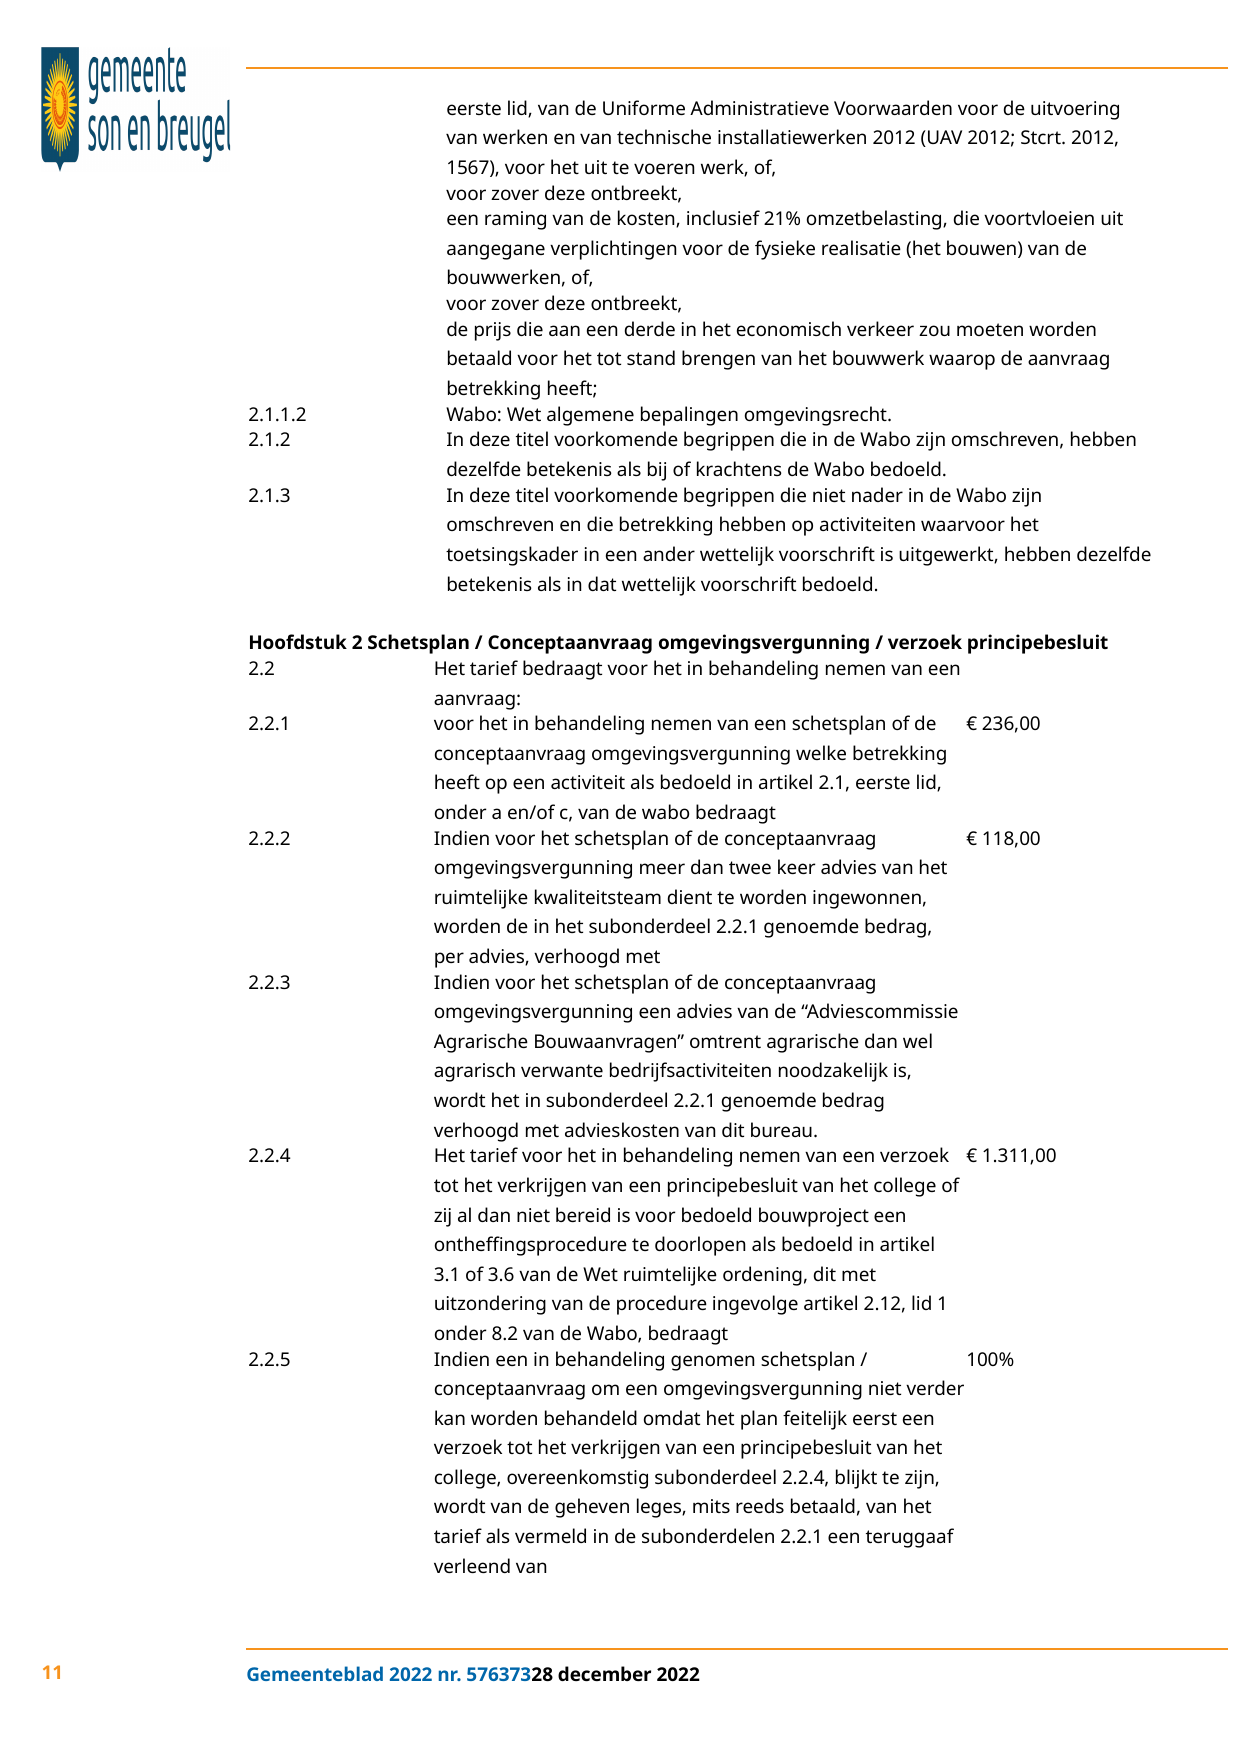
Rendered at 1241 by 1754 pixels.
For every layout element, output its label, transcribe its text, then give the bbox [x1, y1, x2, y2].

table_header Hoofdstuk 2 Schetsplan / Conceptaanvraag omgevingsvergunning / verzoek principebesluit [248, 629, 1152, 655]
table_cell € 1.311,00 [966, 1143, 1152, 1346]
table_cell 2.2.3 [248, 969, 433, 1143]
table_cell voor zover deze ontbreekt, [446, 180, 1152, 205]
table_cell [248, 290, 446, 316]
table_cell [966, 969, 1152, 1143]
table_cell 2.2.5 [248, 1346, 433, 1579]
picture [41, 47, 231, 172]
table_cell Indien een in behandeling genomen schetsplan / conceptaanvraag om een omgevingsvergunning niet verder kan worden behandeld omdat het plan feitelijk eerst een verzoek tot het verkrijgen van een principebesluit van het college, overeenkomstig subonderdeel 2.2.4, blijkt te zijn, wordt van de geheven leges, mits reeds betaald, van het tarief als vermeld in de subonderdelen 2.2.1 een teruggaaf verleend van [434, 1346, 966, 1579]
table_cell € 118,00 [966, 825, 1152, 969]
table_cell In deze titel voorkomende begrippen die in de Wabo zijn omschreven, hebben dezelfde betekenis als bij of krachtens de Wabo bedoeld. [446, 427, 1152, 482]
table_cell Wabo: Wet algemene bepalingen omgevingsrecht. [446, 401, 1152, 427]
table_cell 2.1.1.2 [248, 401, 446, 427]
table_cell [966, 655, 1152, 710]
table_cell 2.2.1 [248, 710, 433, 825]
table_cell € 236,00 [966, 710, 1152, 825]
table_cell voor zover deze ontbreekt, [446, 290, 1152, 316]
table_cell [248, 95, 446, 180]
table_cell 2.1.3 [248, 482, 446, 596]
table_cell [248, 205, 446, 290]
table_cell de prijs die aan een derde in het economisch verkeer zou moeten worden betaald voor het tot stand brengen van het bouwwerk waarop de aanvraag betrekking heeft; [446, 316, 1152, 401]
table_cell In deze titel voorkomende begrippen die niet nader in de Wabo zijn omschreven en die betrekking hebben op activiteiten waarvoor het toetsingskader in een ander wettelijk voorschrift is uitgewerkt, hebben dezelfde betekenis als in dat wettelijk voorschrift bedoeld. [446, 482, 1152, 596]
table_cell 100% [966, 1346, 1152, 1579]
table_cell 2.2 [248, 655, 433, 710]
table_cell 2.2.2 [248, 825, 433, 969]
table_cell Het tarief voor het in behandeling nemen van een verzoek tot het verkrijgen van een principebesluit van het college of zij al dan niet bereid is voor bedoeld bouwproject een ontheffingsprocedure te doorlopen als bedoeld in artikel 3.1 of 3.6 van de Wet ruimtelijke ordening, dit met uitzondering van de procedure ingevolge artikel 2.12, lid 1 onder 8.2 van de Wabo, bedraagt [434, 1143, 966, 1346]
table_cell Het tarief bedraagt voor het in behandeling nemen van een aanvraag: [434, 655, 966, 710]
table_cell [248, 180, 446, 205]
table_cell Indien voor het schetsplan of de conceptaanvraag omgevingsvergunning een advies van de “Adviescommissie Agrarische Bouwaanvragen” omtrent agrarische dan wel agrarisch verwante bedrijfsactiviteiten noodzakelijk is, wordt het in subonderdeel 2.2.1 genoemde bedrag verhoogd met advieskosten van dit bureau. [434, 969, 966, 1143]
table_cell voor het in behandeling nemen van een schetsplan of de conceptaanvraag omgevingsvergunning welke betrekking heeft op een activiteit als bedoeld in artikel 2.1, eerste lid, onder a en/of c, van de wabo bedraagt [434, 710, 966, 825]
table_cell [248, 316, 446, 401]
table_cell eerste lid, van de Uniforme Administratieve Voorwaarden voor de uitvoering van werken en van technische installatiewerken 2012 (UAV 2012; Stcrt. 2012, 1567), voor het uit te voeren werk, of, [446, 95, 1152, 180]
table_cell een raming van de kosten, inclusief 21% omzetbelasting, die voortvloeien uit aangegane verplichtingen voor de fysieke realisatie (het bouwen) van de bouwwerken, of, [446, 205, 1152, 290]
table_cell 2.1.2 [248, 427, 446, 482]
table_cell Indien voor het schetsplan of de conceptaanvraag omgevingsvergunning meer dan twee keer advies van het ruimtelijke kwaliteitsteam dient te worden ingewonnen, worden de in het subonderdeel 2.2.1 genoemde bedrag, per advies, verhoogd met [434, 825, 966, 969]
table_cell 2.2.4 [248, 1143, 433, 1346]
